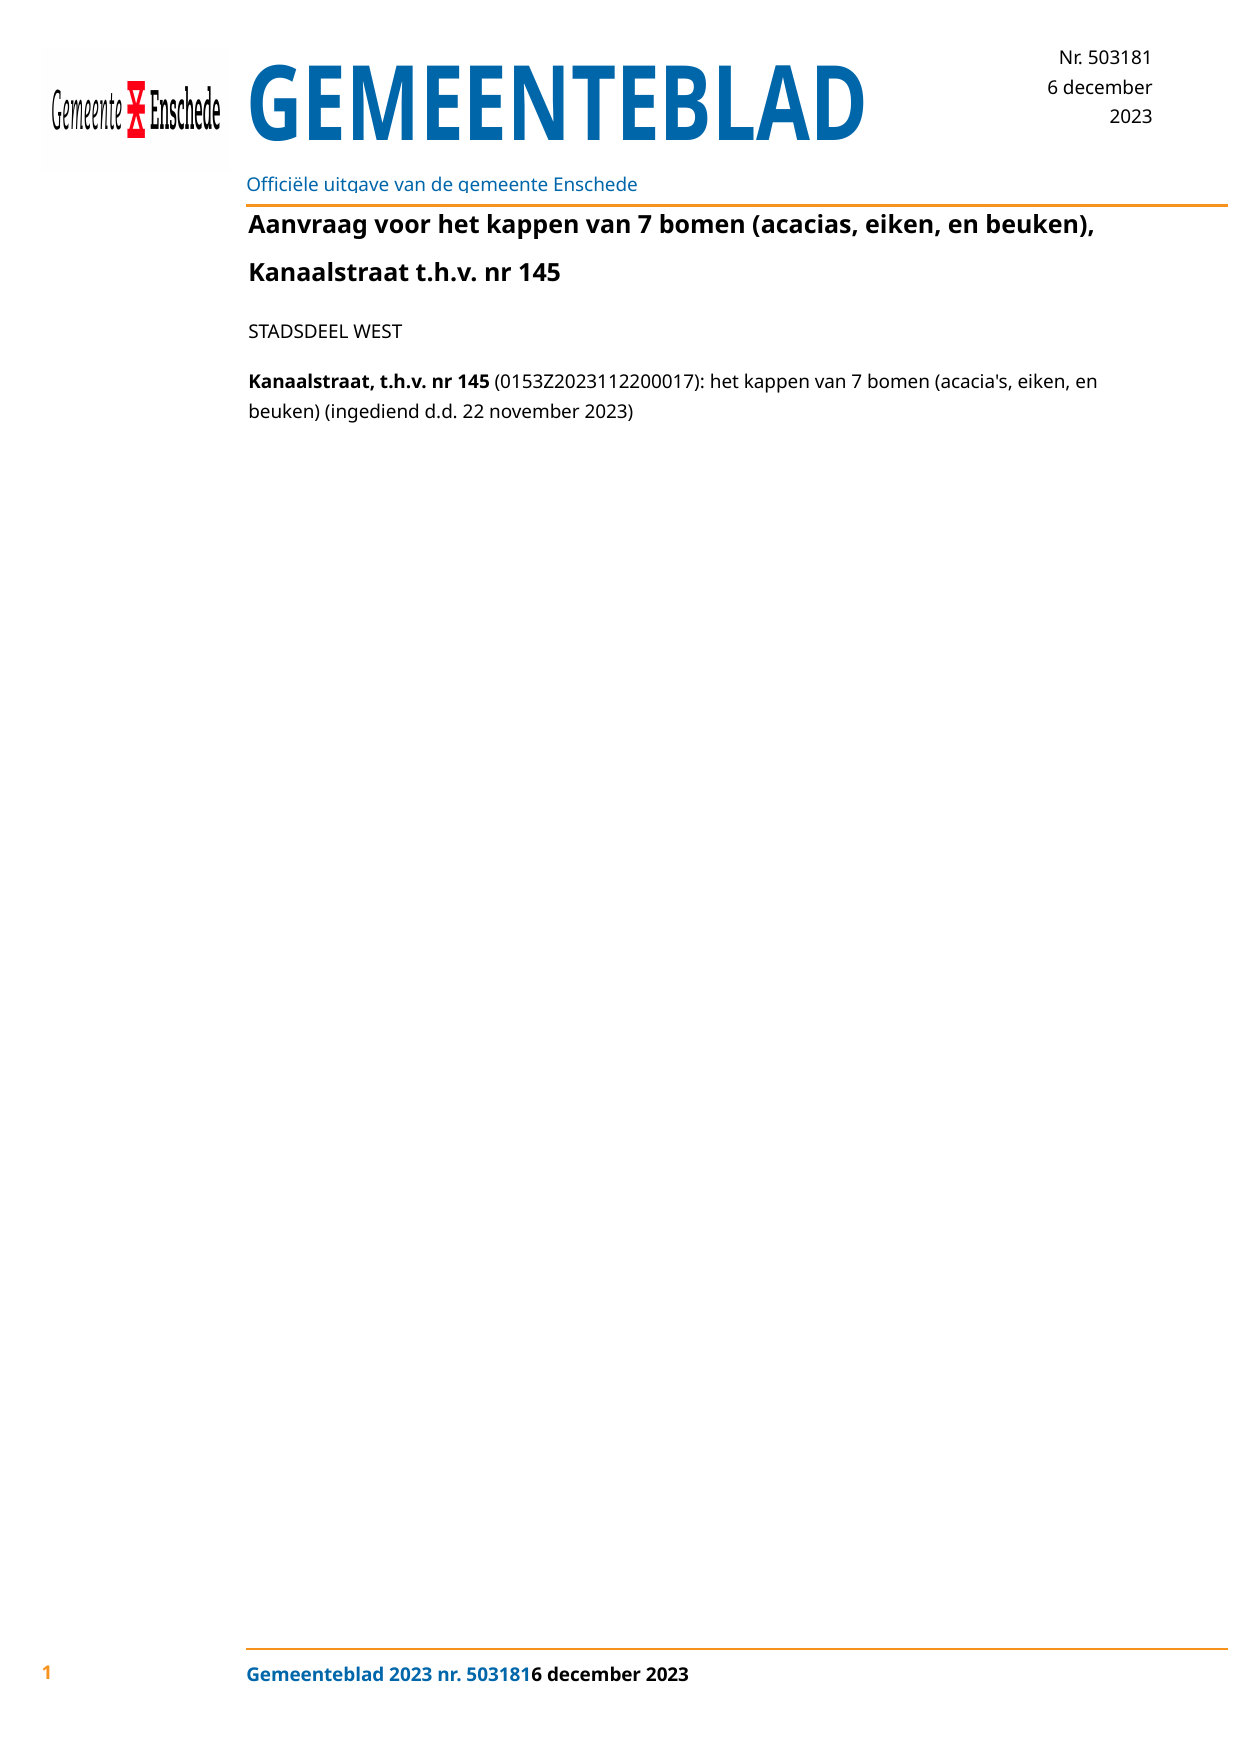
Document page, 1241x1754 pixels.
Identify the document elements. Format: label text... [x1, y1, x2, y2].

text Aanvraag voor het kappen van 7 bomen (acacias, eiken, en beuken), Kanaalstraat t.h.v. nr 145 [248, 207, 1152, 288]
picture [41, 47, 231, 172]
text STADSDEEL WEST [248, 318, 1152, 344]
text Kanaalstraat, t.h.v. nr 145 (0153Z2023112200017): het kappen van 7 bomen (acacia's, eiken, en beuken) (ingediend d.d. 22 november 2023) [248, 368, 1152, 424]
